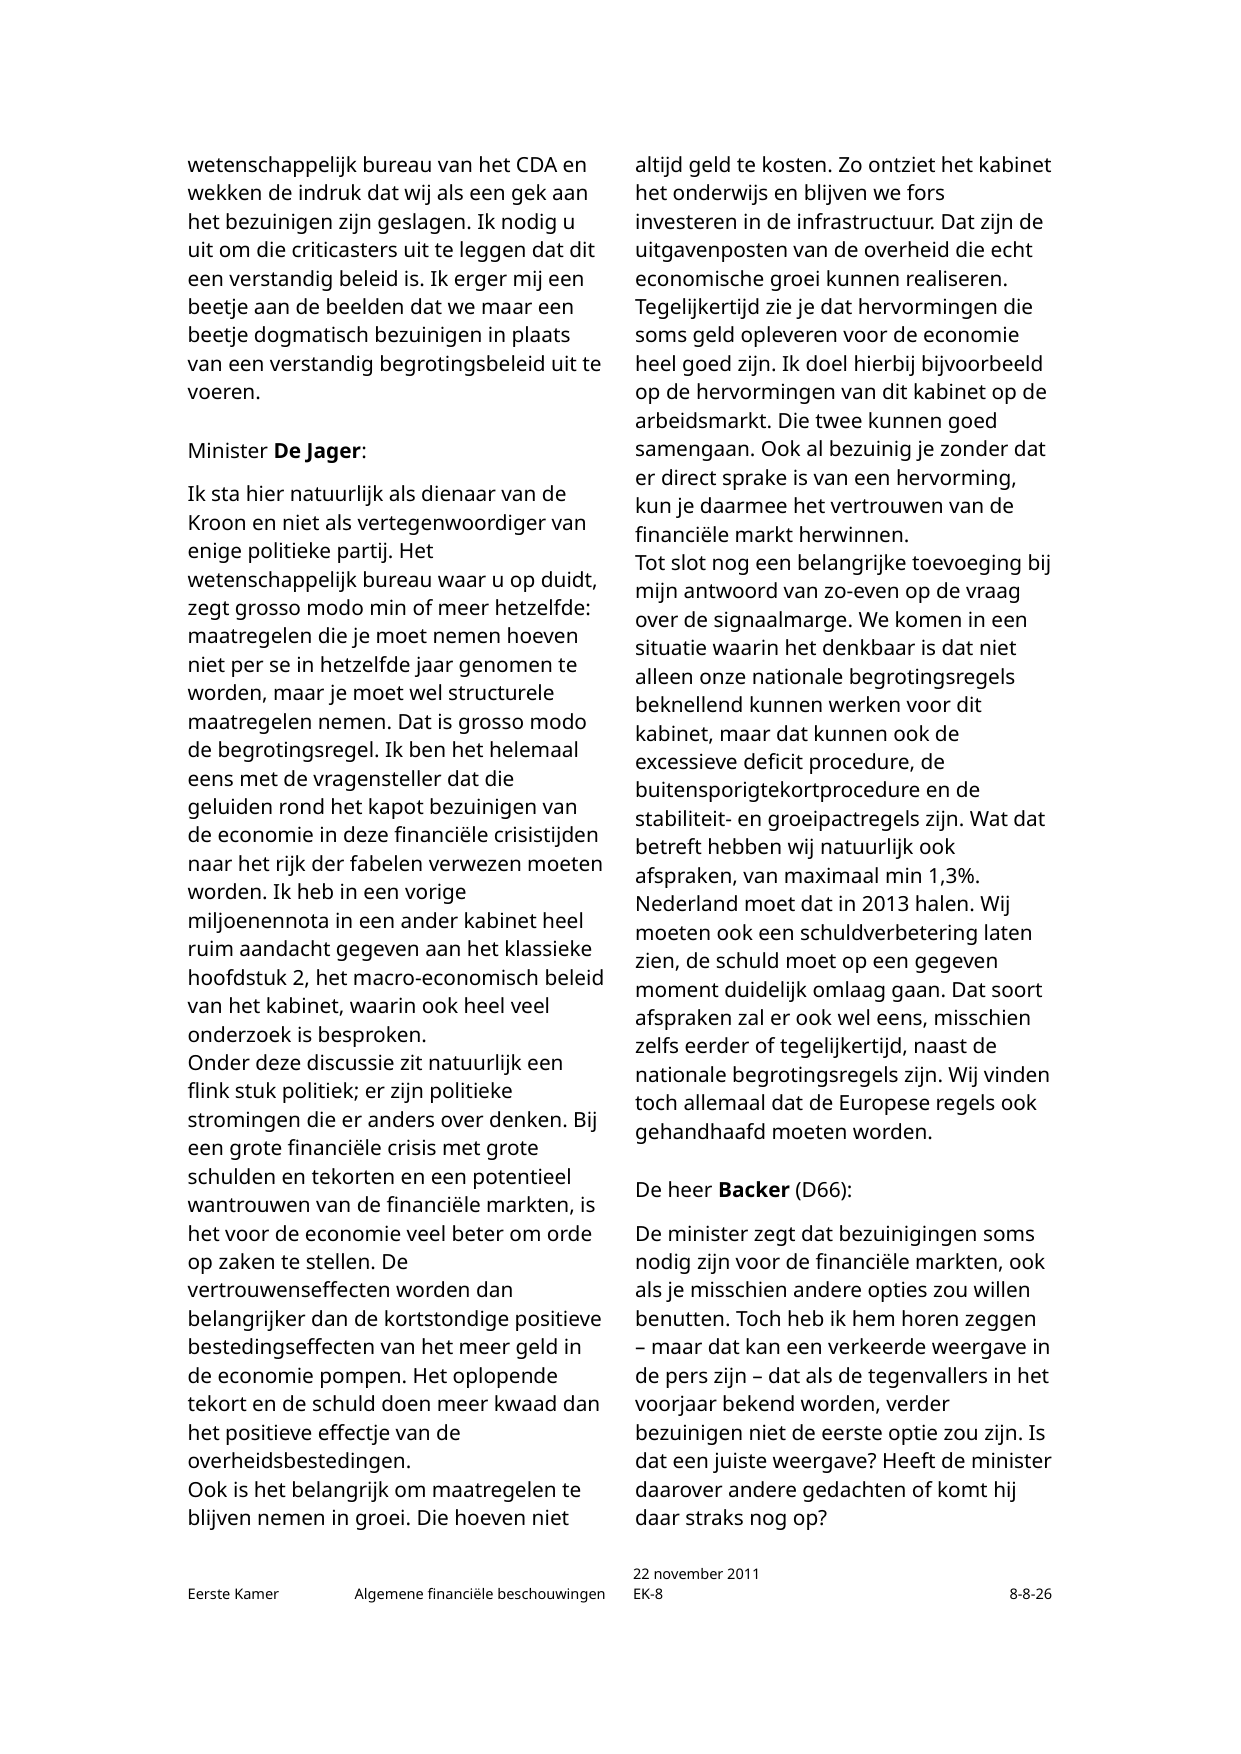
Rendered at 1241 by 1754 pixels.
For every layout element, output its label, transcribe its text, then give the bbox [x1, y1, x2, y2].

text Ik sta hier natuurlijk als dienaar van de Kroon en niet als vertegenwoordiger van enige politieke partij. Het wetenschappelijk bureau waar u op duidt, zegt grosso modo min of meer hetzelfde: maatregelen die je moet nemen hoeven niet per se in hetzelfde jaar genomen te worden, maar je moet wel structurele maatregelen nemen. Dat is grosso modo de begrotingsregel. Ik ben het helemaal eens met de vragensteller dat die geluiden rond het kapot bezuinigen van de economie in deze financiële crisistijden naar het rijk der fabelen verwezen moeten worden. Ik heb in een vorige miljoenennota in een ander kabinet heel ruim aandacht gegeven aan het klassieke hoofdstuk 2, het macro-economisch beleid van het kabinet, waarin ook heel veel onderzoek is besproken. [187, 479, 605, 1048]
text wetenschappelijk bureau van het CDA en wekken de indruk dat wij als een gek aan het bezuinigen zijn geslagen. Ik nodig u uit om die criticasters uit te leggen dat dit een verstandig beleid is. Ik erger mij een beetje aan de beelden dat we maar een beetje dogmatisch bezuinigen in plaats van een verstandig begrotingsbeleid uit te voeren. [187, 150, 605, 406]
text Tot slot nog een belangrijke toevoeging bij mijn antwoord van zo-even op de vraag over de signaalmarge. We komen in een situatie waarin het denkbaar is dat niet alleen onze nationale begrotingsregels beknellend kunnen werken voor dit kabinet, maar dat kunnen ook de excessieve deficit procedure, de buitensporigtekortprocedure en de stabiliteit- en groeipactregels zijn. Wat dat betreft hebben wij natuurlijk ook afspraken, van maximaal min 1,3%. Nederland moet dat in 2013 halen. Wij moeten ook een schuldverbetering laten zien, de schuld moet op een gegeven moment duidelijk omlaag gaan. Dat soort afspraken zal er ook wel eens, misschien zelfs eerder of tegelijkertijd, naast de nationale begrotingsregels zijn. Wij vinden toch allemaal dat de Europese regels ook gehandhaafd moeten worden. [635, 548, 1053, 1145]
text De minister zegt dat bezuinigingen soms nodig zijn voor de financiële markten, ook als je misschien andere opties zou willen benutten. Toch heb ik hem horen zeggen – maar dat kan een verkeerde weergave in de pers zijn – dat als de tegenvallers in het voorjaar bekend worden, verder bezuinigen niet de eerste optie zou zijn. Is dat een juiste weergave? Heeft de minister daarover andere gedachten of komt hij daar straks nog op? [635, 1219, 1053, 1532]
text Minister De Jager: [187, 436, 605, 464]
text Ook is het belangrijk om maatregelen te blijven nemen in groei. Die hoeven niet [187, 1475, 605, 1532]
text Onder deze discussie zit natuurlijk een flink stuk politiek; er zijn politieke stromingen die er anders over denken. Bij een grote financiële crisis met grote schulden en tekorten en een potentieel wantrouwen van de financiële markten, is het voor de economie veel beter om orde op zaken te stellen. De vertrouwenseffecten worden dan belangrijker dan de kortstondige positieve bestedingseffecten van het meer geld in de economie pompen. Het oplopende tekort en de schuld doen meer kwaad dan het positieve effectje van de overheidsbestedingen. [187, 1048, 605, 1475]
text altijd geld te kosten. Zo ontziet het kabinet het onderwijs en blijven we fors investeren in de infrastructuur. Dat zijn de uitgavenposten van de overheid die echt economische groei kunnen realiseren. Tegelijkertijd zie je dat hervormingen die soms geld opleveren voor de economie heel goed zijn. Ik doel hierbij bijvoorbeeld op de hervormingen van dit kabinet op de arbeidsmarkt. Die twee kunnen goed samengaan. Ook al bezuinig je zonder dat er direct sprake is van een hervorming, kun je daarmee het vertrouwen van de financiële markt herwinnen. [635, 150, 1053, 548]
text De heer Backer (D66): [635, 1175, 1053, 1204]
